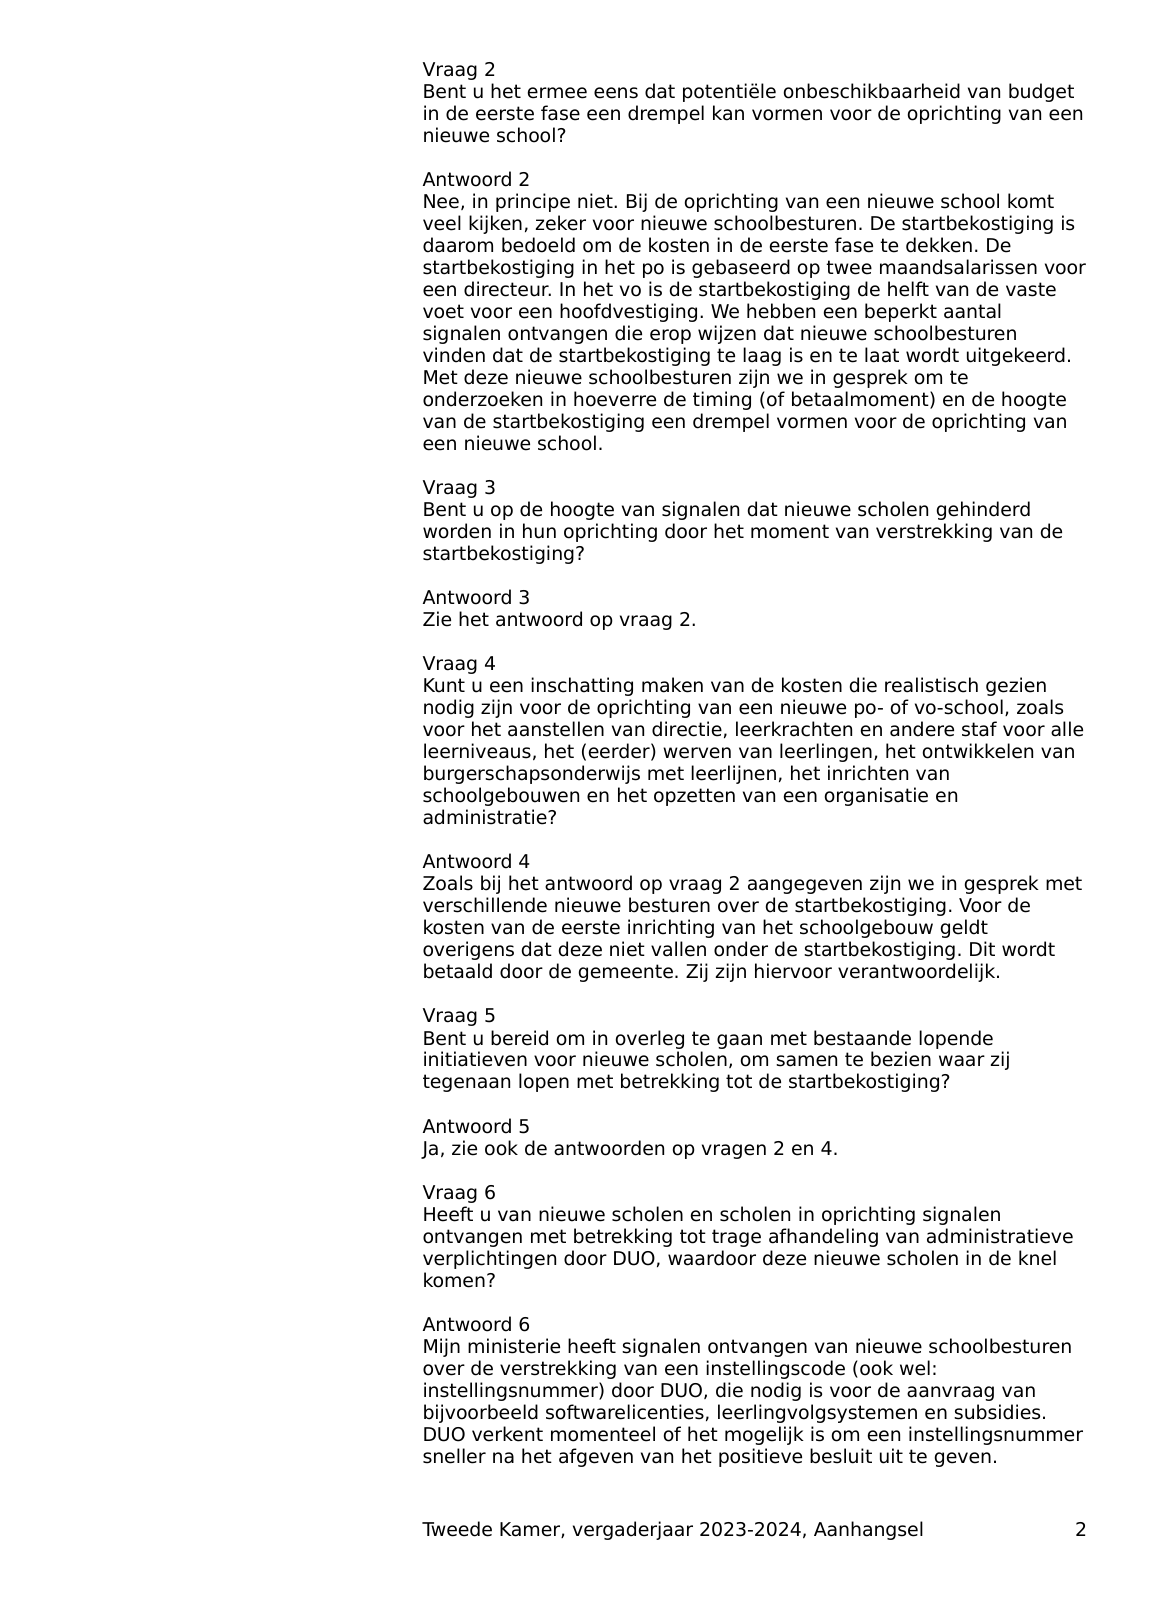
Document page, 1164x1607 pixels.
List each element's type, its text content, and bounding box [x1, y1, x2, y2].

text Antwoord 2 [422, 169, 1087, 191]
text Kunt u een inschatting maken van de kosten die realistisch gezien nodig zijn voor de oprichting van een nieuwe po- of vo-school, zoals voor het aanstellen van directie, leerkrachten en andere staf voor alle leerniveaus, het (eerder) werven van leerlingen, het ontwikkelen van burgerschapsonderwijs met leerlijnen, het inrichten van schoolgebouwen en het opzetten van een organisatie en administratie? [422, 675, 1087, 829]
text Ja, zie ook de antwoorden op vragen 2 en 4. [422, 1137, 1087, 1159]
text Antwoord 6 [422, 1314, 1087, 1336]
text Bent u op de hoogte van signalen dat nieuwe scholen gehinderd worden in hun oprichting door het moment van verstrekking van de startbekostiging? [422, 499, 1087, 565]
text Nee, in principe niet. Bij de oprichting van een nieuwe school komt veel kijken, zeker voor nieuwe schoolbesturen. De startbekostiging is daarom bedoeld om de kosten in de eerste fase te dekken. De startbekostiging in het po is gebaseerd op twee maandsalarissen voor een directeur. In het vo is de startbekostiging de helft van de vaste voet voor een hoofdvestiging. We hebben een beperkt aantal signalen ontvangen die erop wijzen dat nieuwe schoolbesturen vinden dat de startbekostiging te laag is en te laat wordt uitgekeerd. Met deze nieuwe schoolbesturen zijn we in gesprek om te onderzoeken in hoeverre de timing (of betaalmoment) en de hoogte van de startbekostiging een drempel vormen voor de oprichting van een nieuwe school. [422, 191, 1087, 455]
text Bent u bereid om in overleg te gaan met bestaande lopende initiatieven voor nieuwe scholen, om samen te bezien waar zij tegenaan lopen met betrekking tot de startbekostiging? [422, 1027, 1087, 1093]
text Vraag 4 [422, 653, 1087, 675]
text Vraag 5 [422, 1005, 1087, 1027]
text Zie het antwoord op vraag 2. [422, 609, 1087, 631]
text Vraag 2 [422, 59, 1087, 81]
text Antwoord 5 [422, 1116, 1087, 1137]
text Vraag 6 [422, 1182, 1087, 1204]
text Bent u het ermee eens dat potentiële onbeschikbaarheid van budget in de eerste fase een drempel kan vormen voor de oprichting van een nieuwe school? [422, 81, 1087, 147]
text Antwoord 3 [422, 587, 1087, 609]
text Vraag 3 [422, 477, 1087, 499]
text Mijn ministerie heeft signalen ontvangen van nieuwe schoolbesturen over de verstrekking van een instellingscode (ook wel: instellingsnummer) door DUO, die nodig is voor de aanvraag van bijvoorbeeld softwarelicenties, leerlingvolgsystemen en subsidies. DUO verkent momenteel of het mogelijk is om een instellingsnummer sneller na het afgeven van het positieve besluit uit te geven. [422, 1336, 1087, 1468]
text Heeft u van nieuwe scholen en scholen in oprichting signalen ontvangen met betrekking tot trage afhandeling van administratieve verplichtingen door DUO, waardoor deze nieuwe scholen in de knel komen? [422, 1204, 1087, 1292]
text Zoals bij het antwoord op vraag 2 aangegeven zijn we in gesprek met verschillende nieuwe besturen over de startbekostiging. Voor de kosten van de eerste inrichting van het schoolgebouw geldt overigens dat deze niet vallen onder de startbekostiging. Dit wordt betaald door de gemeente. Zij zijn hiervoor verantwoordelijk. [422, 873, 1087, 983]
text Antwoord 4 [422, 851, 1087, 873]
